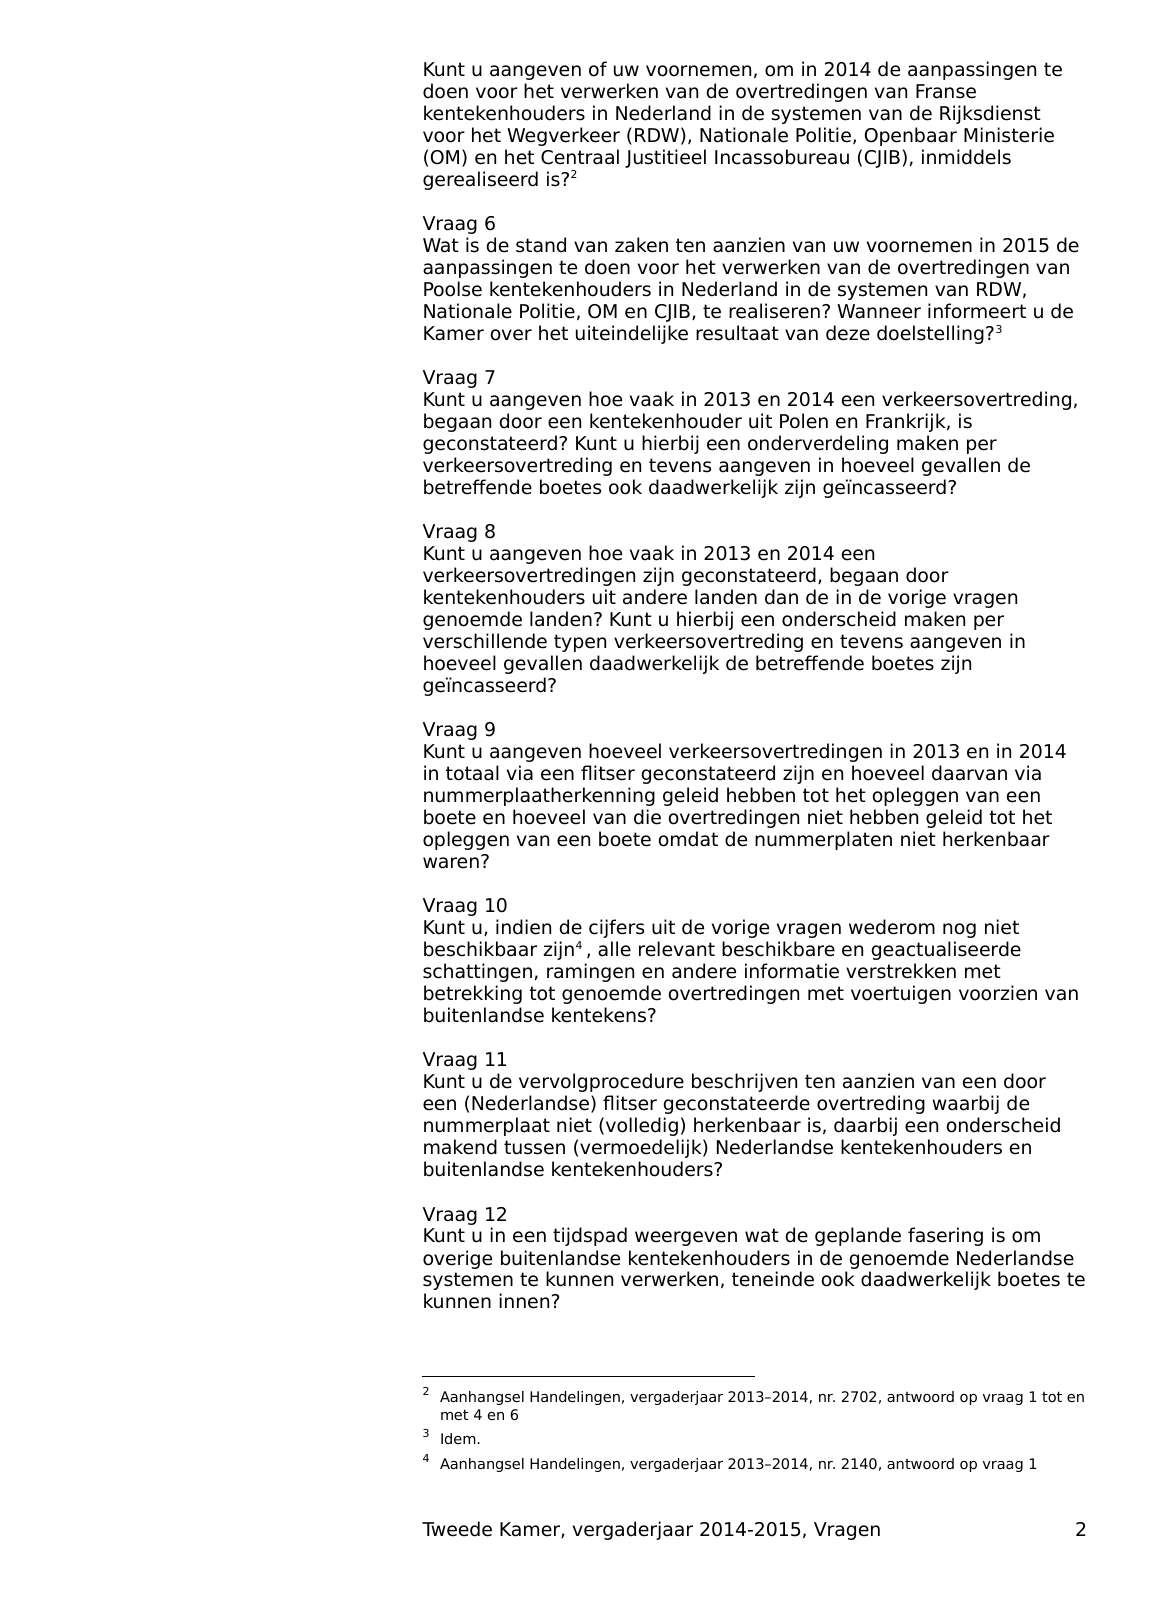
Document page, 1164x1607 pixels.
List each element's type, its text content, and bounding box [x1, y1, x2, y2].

text Vraag 8 [422, 521, 1087, 543]
text Kunt u de vervolgprocedure beschrijven ten aanzien van een door een (Nederlandse) flitser geconstateerde overtreding waarbij de nummerplaat niet (volledig) herkenbaar is, daarbij een onderscheid makend tussen (vermoedelijk) Nederlandse kentekenhouders en buitenlandse kentekenhouders? [422, 1071, 1087, 1181]
text Kunt u aangeven hoeveel verkeersovertredingen in 2013 en in 2014 in totaal via een flitser geconstateerd zijn en hoeveel daarvan via nummerplaatherkenning geleid hebben tot het opleggen van een boete en hoeveel van die overtredingen niet hebben geleid tot het opleggen van een boete omdat de nummerplaten niet herkenbaar waren? [422, 741, 1087, 873]
text Kunt u in een tijdspad weergeven wat de geplande fasering is om overige buitenlandse kentekenhouders in de genoemde Nederlandse systemen te kunnen verwerken, teneinde ook daadwerkelijk boetes te kunnen innen? [422, 1225, 1087, 1313]
text Vraag 9 [422, 719, 1087, 741]
text Vraag 11 [422, 1049, 1087, 1071]
text Kunt u aangeven of uw voornemen, om in 2014 de aanpassingen te doen voor het verwerken van de overtredingen van Franse kentekenhouders in Nederland in de systemen van de Rijksdienst voor het Wegverkeer (RDW), Nationale Politie, Openbaar Ministerie (OM) en het Centraal Justitieel Incassobureau (CJIB), inmiddels gerealiseerd is? [422, 59, 1087, 191]
text Vraag 12 [422, 1203, 1087, 1225]
text Idem. [422, 1427, 1087, 1449]
text Kunt u, indien de cijfers uit de vorige vragen wederom nog niet beschikbaar zijn, alle relevant beschikbare en geactualiseerde schattingen, ramingen en andere informatie verstrekken met betrekking tot genoemde overtredingen met voertuigen voorzien van buitenlandse kentekens? [422, 917, 1087, 1027]
text Kunt u aangeven hoe vaak in 2013 en 2014 een verkeersovertreding, begaan door een kentekenhouder uit Polen en Frankrijk, is geconstateerd? Kunt u hierbij een onderverdeling maken per verkeersovertreding en tevens aangeven in hoeveel gevallen de betreffende boetes ook daadwerkelijk zijn geïncasseerd? [422, 389, 1087, 499]
text Vraag 6 [422, 213, 1087, 235]
text Kunt u aangeven hoe vaak in 2013 en 2014 een verkeersovertredingen zijn geconstateerd, begaan door kentekenhouders uit andere landen dan de in de vorige vragen genoemde landen? Kunt u hierbij een onderscheid maken per verschillende typen verkeersovertreding en tevens aangeven in hoeveel gevallen daadwerkelijk de betreffende boetes zijn geïncasseerd? [422, 543, 1087, 697]
text Wat is de stand van zaken ten aanzien van uw voornemen in 2015 de aanpassingen te doen voor het verwerken van de overtredingen van Poolse kentekenhouders in Nederland in de systemen van RDW, Nationale Politie, OM en CJIB, te realiseren? Wanneer informeert u de Kamer over het uiteindelijke resultaat van deze doelstelling? [422, 235, 1087, 345]
text Aanhangsel Handelingen, vergaderjaar 2013–2014, nr. 2702, antwoord op vraag 1 tot en met 4 en 6 [422, 1385, 1087, 1424]
text Vraag 7 [422, 367, 1087, 389]
text Aanhangsel Handelingen, vergaderjaar 2013–2014, nr. 2140, antwoord op vraag 1 [422, 1452, 1087, 1474]
text Vraag 10 [422, 895, 1087, 917]
